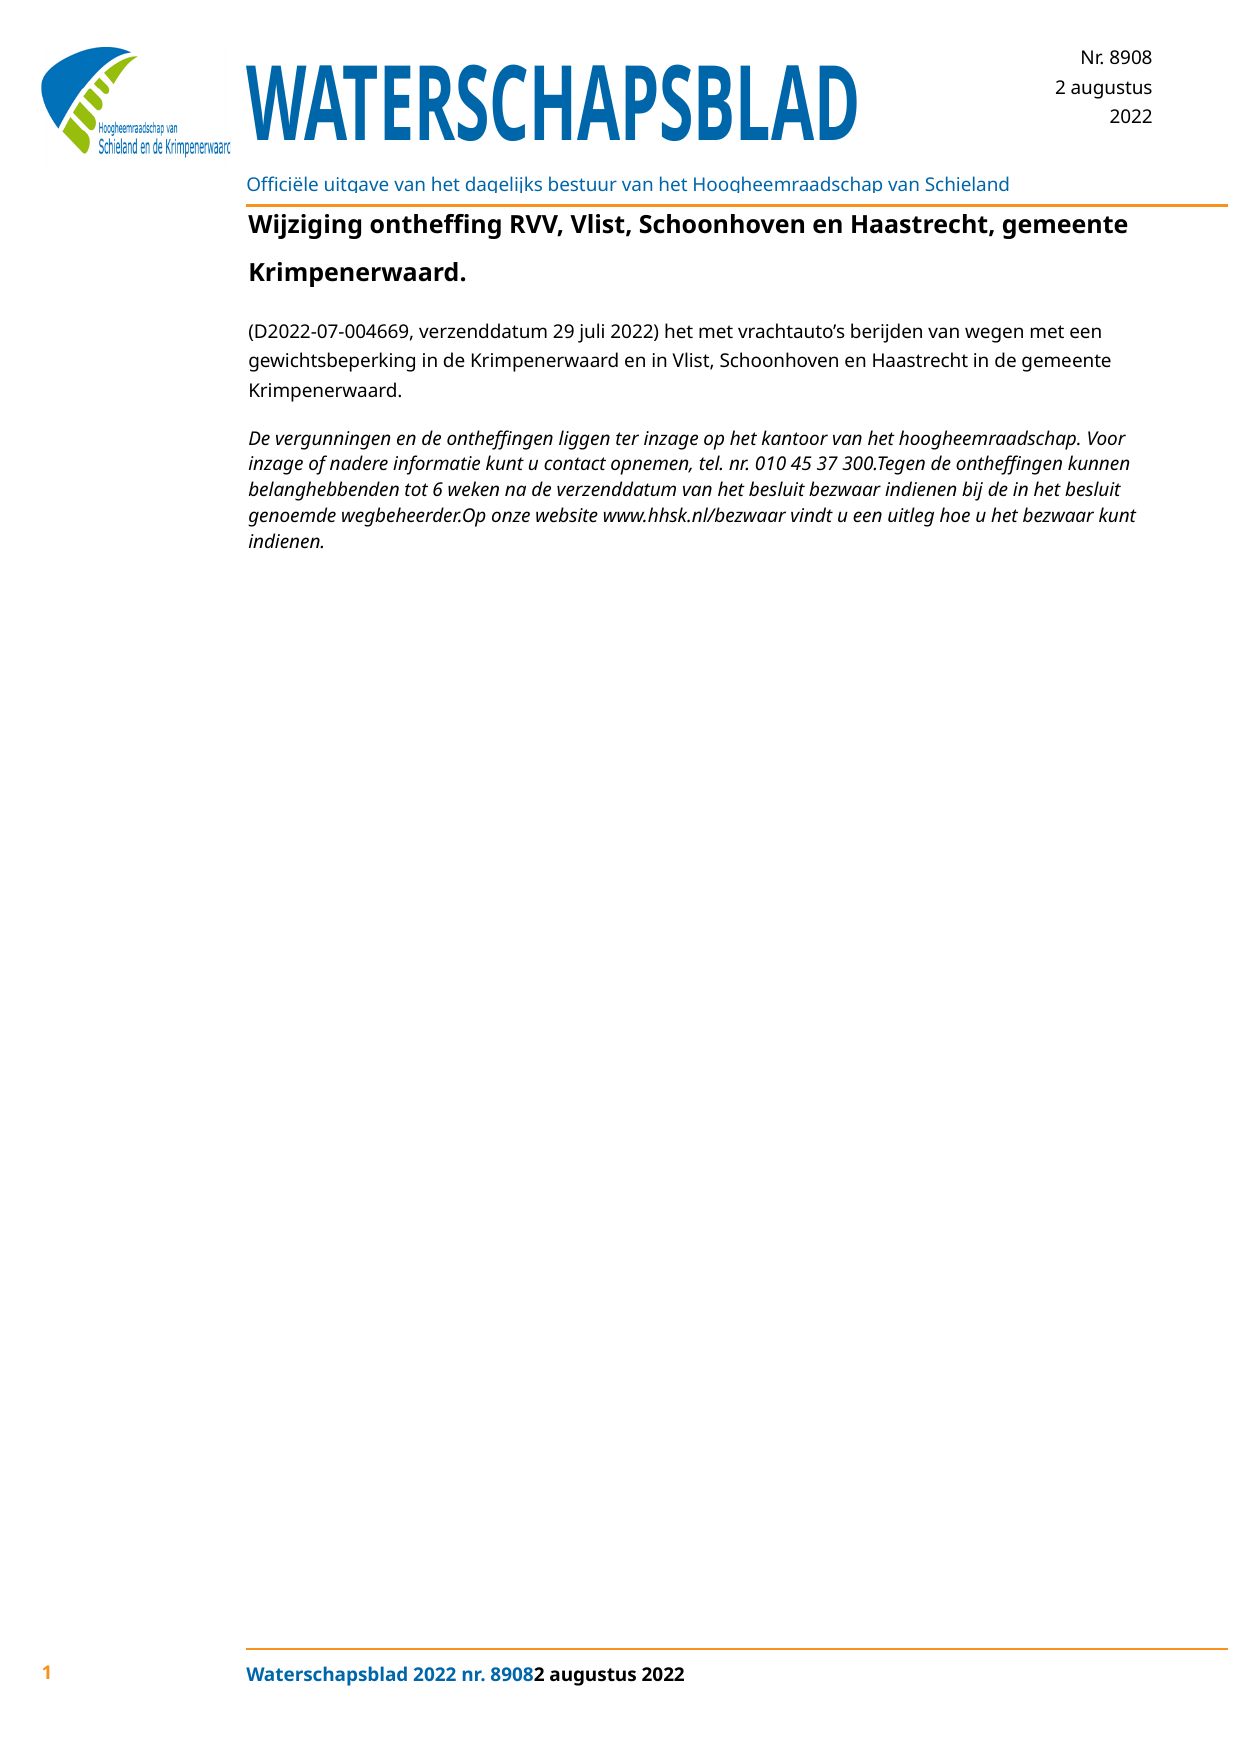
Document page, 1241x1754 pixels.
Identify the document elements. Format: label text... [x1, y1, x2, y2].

picture [41, 47, 231, 172]
text (D2022-07-004669, verzenddatum 29 juli 2022) het met vrachtauto’s berijden van wegen met een gewichtsbeperking in de Krimpenerwaard en in Vlist, Schoonhoven en Haastrecht in de gemeente Krimpenerwaard. [248, 318, 1152, 403]
text Wijziging ontheffing RVV, Vlist, Schoonhoven en Haastrecht, gemeente Krimpenerwaard. [248, 207, 1152, 288]
text De vergunningen en de ontheffingen liggen ter inzage op het kantoor van het hoogheemraadschap. Voor inzage of nadere informatie kunt u contact opnemen, tel. nr. 010 45 37 300.Tegen de ontheffingen kunnen belanghebbenden tot 6 weken na de verzenddatum van het besluit bezwaar indienen bij de in het besluit genoemde wegbeheerder.Op onze website www.hhsk.nl/bezwaar vindt u een uitleg hoe u het bezwaar kunt indienen. [248, 425, 1152, 553]
